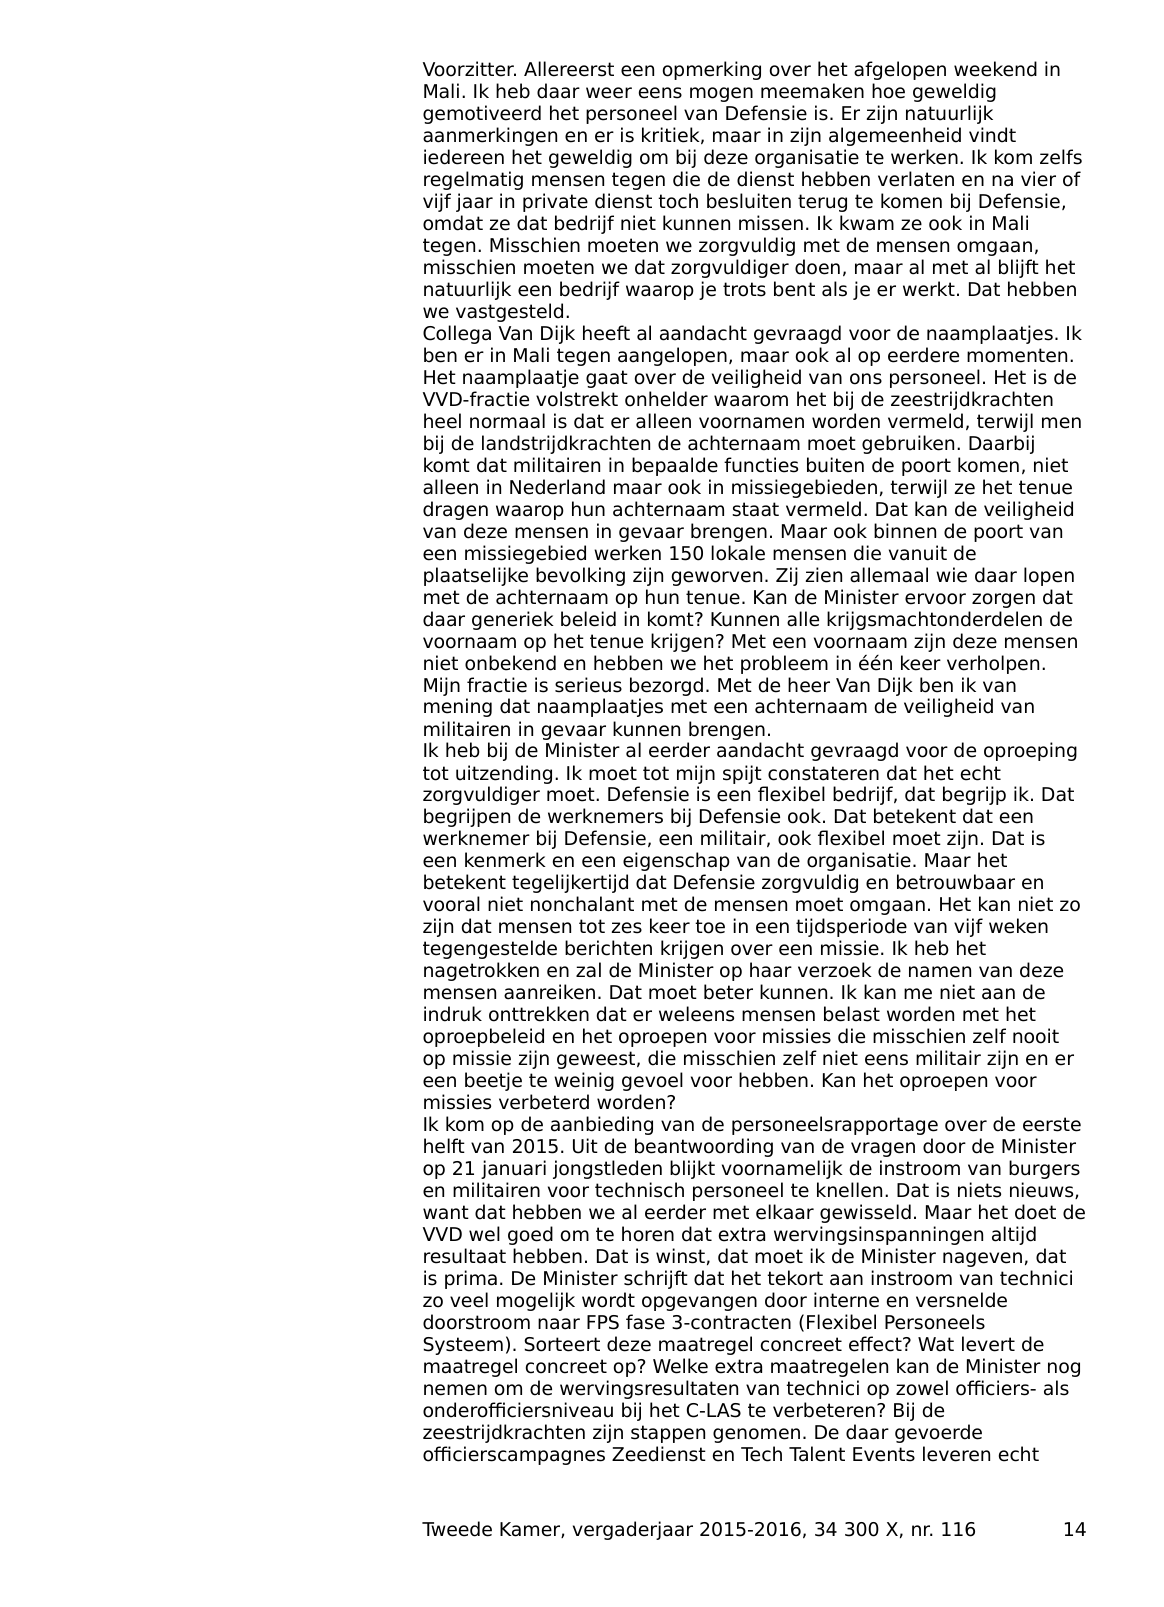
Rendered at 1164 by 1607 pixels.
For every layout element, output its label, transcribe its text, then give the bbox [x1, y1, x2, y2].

text Voorzitter. Allereerst een opmerking over het afgelopen weekend in Mali. Ik heb daar weer eens mogen meemaken hoe geweldig gemotiveerd het personeel van Defensie is. Er zijn natuurlijk aanmerkingen en er is kritiek, maar in zijn algemeenheid vindt iedereen het geweldig om bij deze organisatie te werken. Ik kom zelfs regelmatig mensen tegen die de dienst hebben verlaten en na vier of vijf jaar in private dienst toch besluiten terug te komen bij Defensie, omdat ze dat bedrijf niet kunnen missen. Ik kwam ze ook in Mali tegen. Misschien moeten we zorgvuldig met de mensen omgaan, misschien moeten we dat zorgvuldiger doen, maar al met al blijft het natuurlijk een bedrijf waarop je trots bent als je er werkt. Dat hebben we vastgesteld. [422, 59, 1087, 323]
text Ik kom op de aanbieding van de personeelsrapportage over de eerste helft van 2015. Uit de beantwoording van de vragen door de Minister op 21 januari jongstleden blijkt voornamelijk de instroom van burgers en militairen voor technisch personeel te knellen. Dat is niets nieuws, want dat hebben we al eerder met elkaar gewisseld. Maar het doet de VVD wel goed om te horen dat extra wervingsinspanningen altijd resultaat hebben. Dat is winst, dat moet ik de Minister nageven, dat is prima. De Minister schrijft dat het tekort aan instroom van technici zo veel mogelijk wordt opgevangen door interne en versnelde doorstroom naar FPS fase 3-contracten (Flexibel Personeels Systeem). Sorteert deze maatregel concreet effect? Wat levert de maatregel concreet op? Welke extra maatregelen kan de Minister nog nemen om de wervingsresultaten van technici op zowel officiers- als onderofficiersniveau bij het C-LAS te verbeteren? Bij de zeestrijdkrachten zijn stappen genomen. De daar gevoerde officierscampagnes Zeedienst en Tech Talent Events leveren echt [422, 1114, 1087, 1466]
text Ik heb bij de Minister al eerder aandacht gevraagd voor de oproeping tot uitzending. Ik moet tot mijn spijt constateren dat het echt zorgvuldiger moet. Defensie is een flexibel bedrijf, dat begrijp ik. Dat begrijpen de werknemers bij Defensie ook. Dat betekent dat een werknemer bij Defensie, een militair, ook flexibel moet zijn. Dat is een kenmerk en een eigenschap van de organisatie. Maar het betekent tegelijkertijd dat Defensie zorgvuldig en betrouwbaar en vooral niet nonchalant met de mensen moet omgaan. Het kan niet zo zijn dat mensen tot zes keer toe in een tijdsperiode van vijf weken tegengestelde berichten krijgen over een missie. Ik heb het nagetrokken en zal de Minister op haar verzoek de namen van deze mensen aanreiken. Dat moet beter kunnen. Ik kan me niet aan de indruk onttrekken dat er weleens mensen belast worden met het oproepbeleid en het oproepen voor missies die misschien zelf nooit op missie zijn geweest, die misschien zelf niet eens militair zijn en er een beetje te weinig gevoel voor hebben. Kan het oproepen voor missies verbeterd worden? [422, 740, 1087, 1114]
text Collega Van Dijk heeft al aandacht gevraagd voor de naamplaatjes. Ik ben er in Mali tegen aangelopen, maar ook al op eerdere momenten. Het naamplaatje gaat over de veiligheid van ons personeel. Het is de VVD-fractie volstrekt onhelder waarom het bij de zeestrijdkrachten heel normaal is dat er alleen voornamen worden vermeld, terwijl men bij de landstrijdkrachten de achternaam moet gebruiken. Daarbij komt dat militairen in bepaalde functies buiten de poort komen, niet alleen in Nederland maar ook in missiegebieden, terwijl ze het tenue dragen waarop hun achternaam staat vermeld. Dat kan de veiligheid van deze mensen in gevaar brengen. Maar ook binnen de poort van een missiegebied werken 150 lokale mensen die vanuit de plaatselijke bevolking zijn geworven. Zij zien allemaal wie daar lopen met de achternaam op hun tenue. Kan de Minister ervoor zorgen dat daar generiek beleid in komt? Kunnen alle krijgsmachtonderdelen de voornaam op het tenue krijgen? Met een voornaam zijn deze mensen niet onbekend en hebben we het probleem in één keer verholpen. Mijn fractie is serieus bezorgd. Met de heer Van Dijk ben ik van mening dat naamplaatjes met een achternaam de veiligheid van militairen in gevaar kunnen brengen. [422, 323, 1087, 740]
